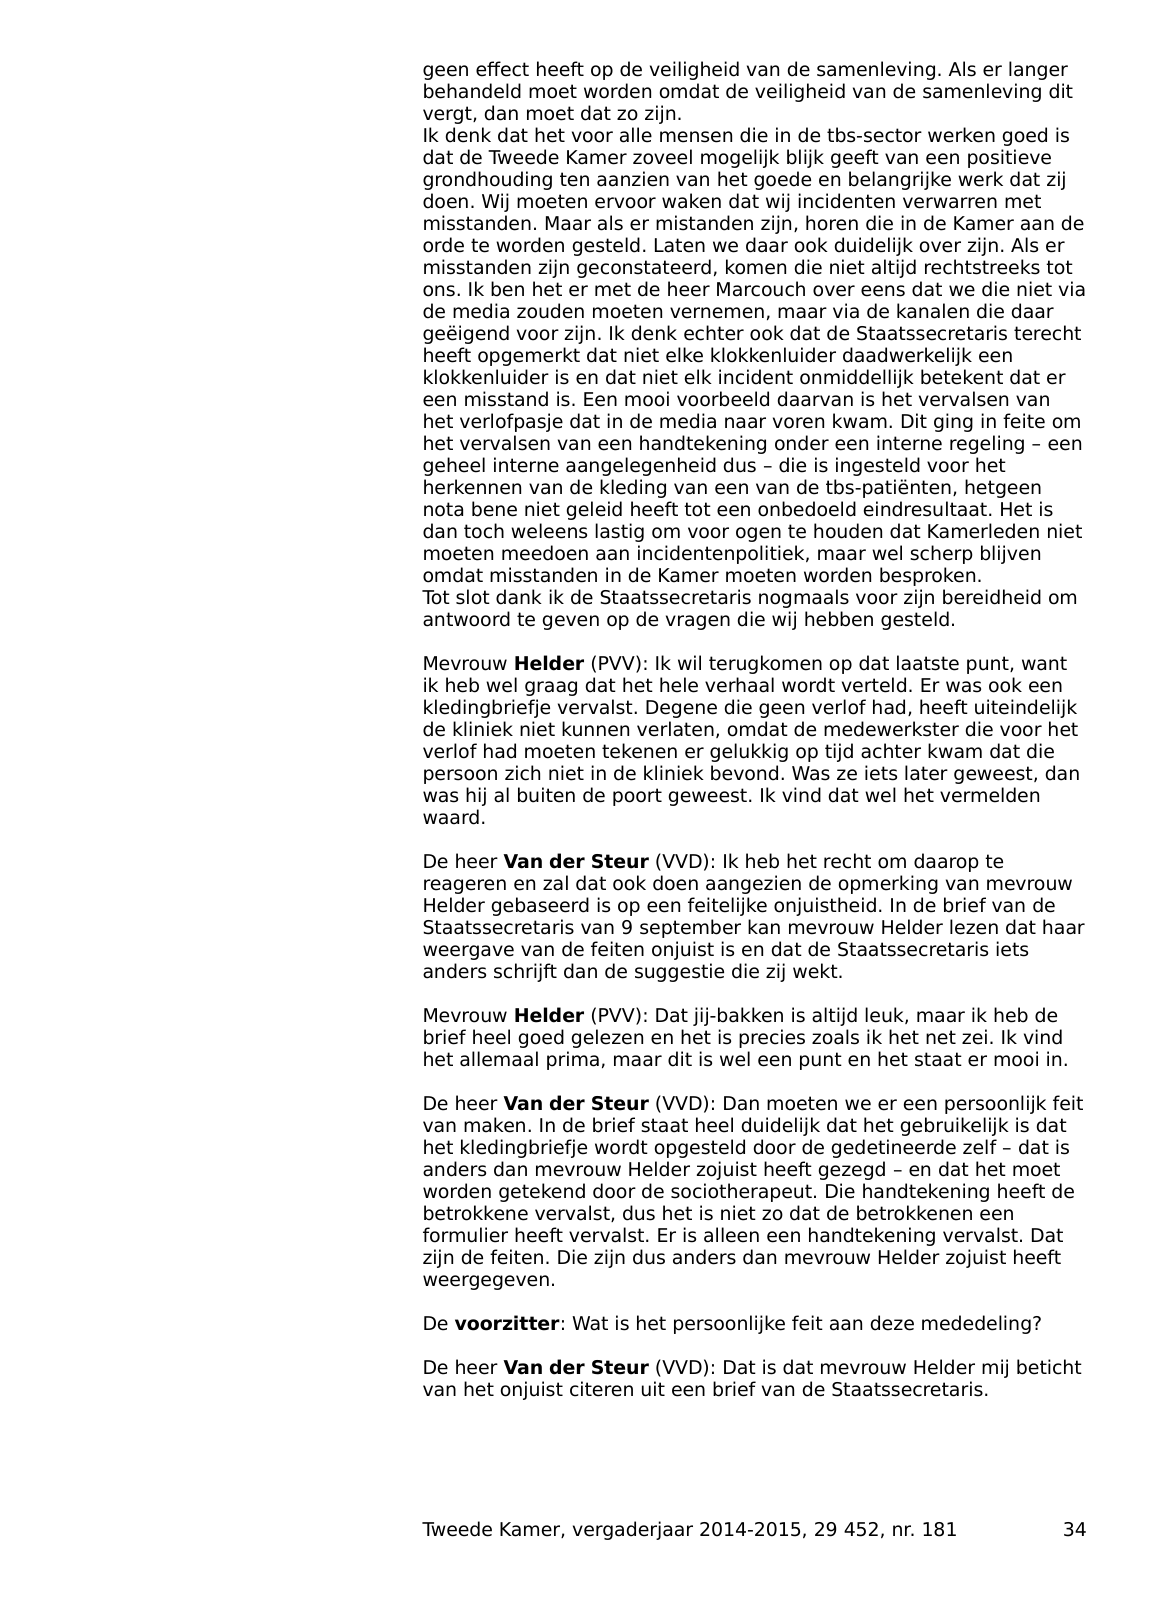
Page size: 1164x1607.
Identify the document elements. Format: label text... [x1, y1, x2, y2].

text Tot slot dank ik de Staatssecretaris nogmaals voor zijn bereidheid om antwoord te geven op de vragen die wij hebben gesteld. [422, 587, 1087, 631]
text Mevrouw Helder (PVV): Ik wil terugkomen op dat laatste punt, want ik heb wel graag dat het hele verhaal wordt verteld. Er was ook een kledingbriefje vervalst. Degene die geen verlof had, heeft uiteindelijk de kliniek niet kunnen verlaten, omdat de medewerkster die voor het verlof had moeten tekenen er gelukkig op tijd achter kwam dat die persoon zich niet in de kliniek bevond. Was ze iets later geweest, dan was hij al buiten de poort geweest. Ik vind dat wel het vermelden waard. [422, 653, 1087, 828]
text geen effect heeft op de veiligheid van de samenleving. Als er langer behandeld moet worden omdat de veiligheid van de samenleving dit vergt, dan moet dat zo zijn. [422, 59, 1087, 125]
text De voorzitter: Wat is het persoonlijke feit aan deze mededeling? [422, 1313, 1087, 1335]
text Ik denk dat het voor alle mensen die in de tbs-sector werken goed is dat de Tweede Kamer zoveel mogelijk blijk geeft van een positieve grondhouding ten aanzien van het goede en belangrijke werk dat zij doen. Wij moeten ervoor waken dat wij incidenten verwarren met misstanden. Maar als er mistanden zijn, horen die in de Kamer aan de orde te worden gesteld. Laten we daar ook duidelijk over zijn. Als er misstanden zijn geconstateerd, komen die niet altijd rechtstreeks tot ons. Ik ben het er met de heer Marcouch over eens dat we die niet via de media zouden moeten vernemen, maar via de kanalen die daar geëigend voor zijn. Ik denk echter ook dat de Staatssecretaris terecht heeft opgemerkt dat niet elke klokkenluider daadwerkelijk een klokkenluider is en dat niet elk incident onmiddellijk betekent dat er een misstand is. Een mooi voorbeeld daarvan is het vervalsen van het verlofpasje dat in de media naar voren kwam. Dit ging in feite om het vervalsen van een handtekening onder een interne regeling – een geheel interne aangelegenheid dus – die is ingesteld voor het herkennen van de kleding van een van de tbs-patiënten, hetgeen nota bene niet geleid heeft tot een onbedoeld eindresultaat. Het is dan toch weleens lastig om voor ogen te houden dat Kamerleden niet moeten meedoen aan incidentenpolitiek, maar wel scherp blijven omdat misstanden in de Kamer moeten worden besproken. [422, 125, 1087, 587]
text Mevrouw Helder (PVV): Dat jij-bakken is altijd leuk, maar ik heb de brief heel goed gelezen en het is precies zoals ik het net zei. Ik vind het allemaal prima, maar dit is wel een punt en het staat er mooi in. [422, 1005, 1087, 1071]
text De heer Van der Steur (VVD): Ik heb het recht om daarop te reageren en zal dat ook doen aangezien de opmerking van mevrouw Helder gebaseerd is op een feitelijke onjuistheid. In de brief van de Staatssecretaris van 9 september kan mevrouw Helder lezen dat haar weergave van de feiten onjuist is en dat de Staatssecretaris iets anders schrijft dan de suggestie die zij wekt. [422, 851, 1087, 983]
text De heer Van der Steur (VVD): Dan moeten we er een persoonlijk feit van maken. In de brief staat heel duidelijk dat het gebruikelijk is dat het kledingbriefje wordt opgesteld door de gedetineerde zelf – dat is anders dan mevrouw Helder zojuist heeft gezegd – en dat het moet worden getekend door de sociotherapeut. Die handtekening heeft de betrokkene vervalst, dus het is niet zo dat de betrokkenen een formulier heeft vervalst. Er is alleen een handtekening vervalst. Dat zijn de feiten. Die zijn dus anders dan mevrouw Helder zojuist heeft weergegeven. [422, 1093, 1087, 1291]
text De heer Van der Steur (VVD): Dat is dat mevrouw Helder mij beticht van het onjuist citeren uit een brief van de Staatssecretaris. [422, 1357, 1087, 1401]
